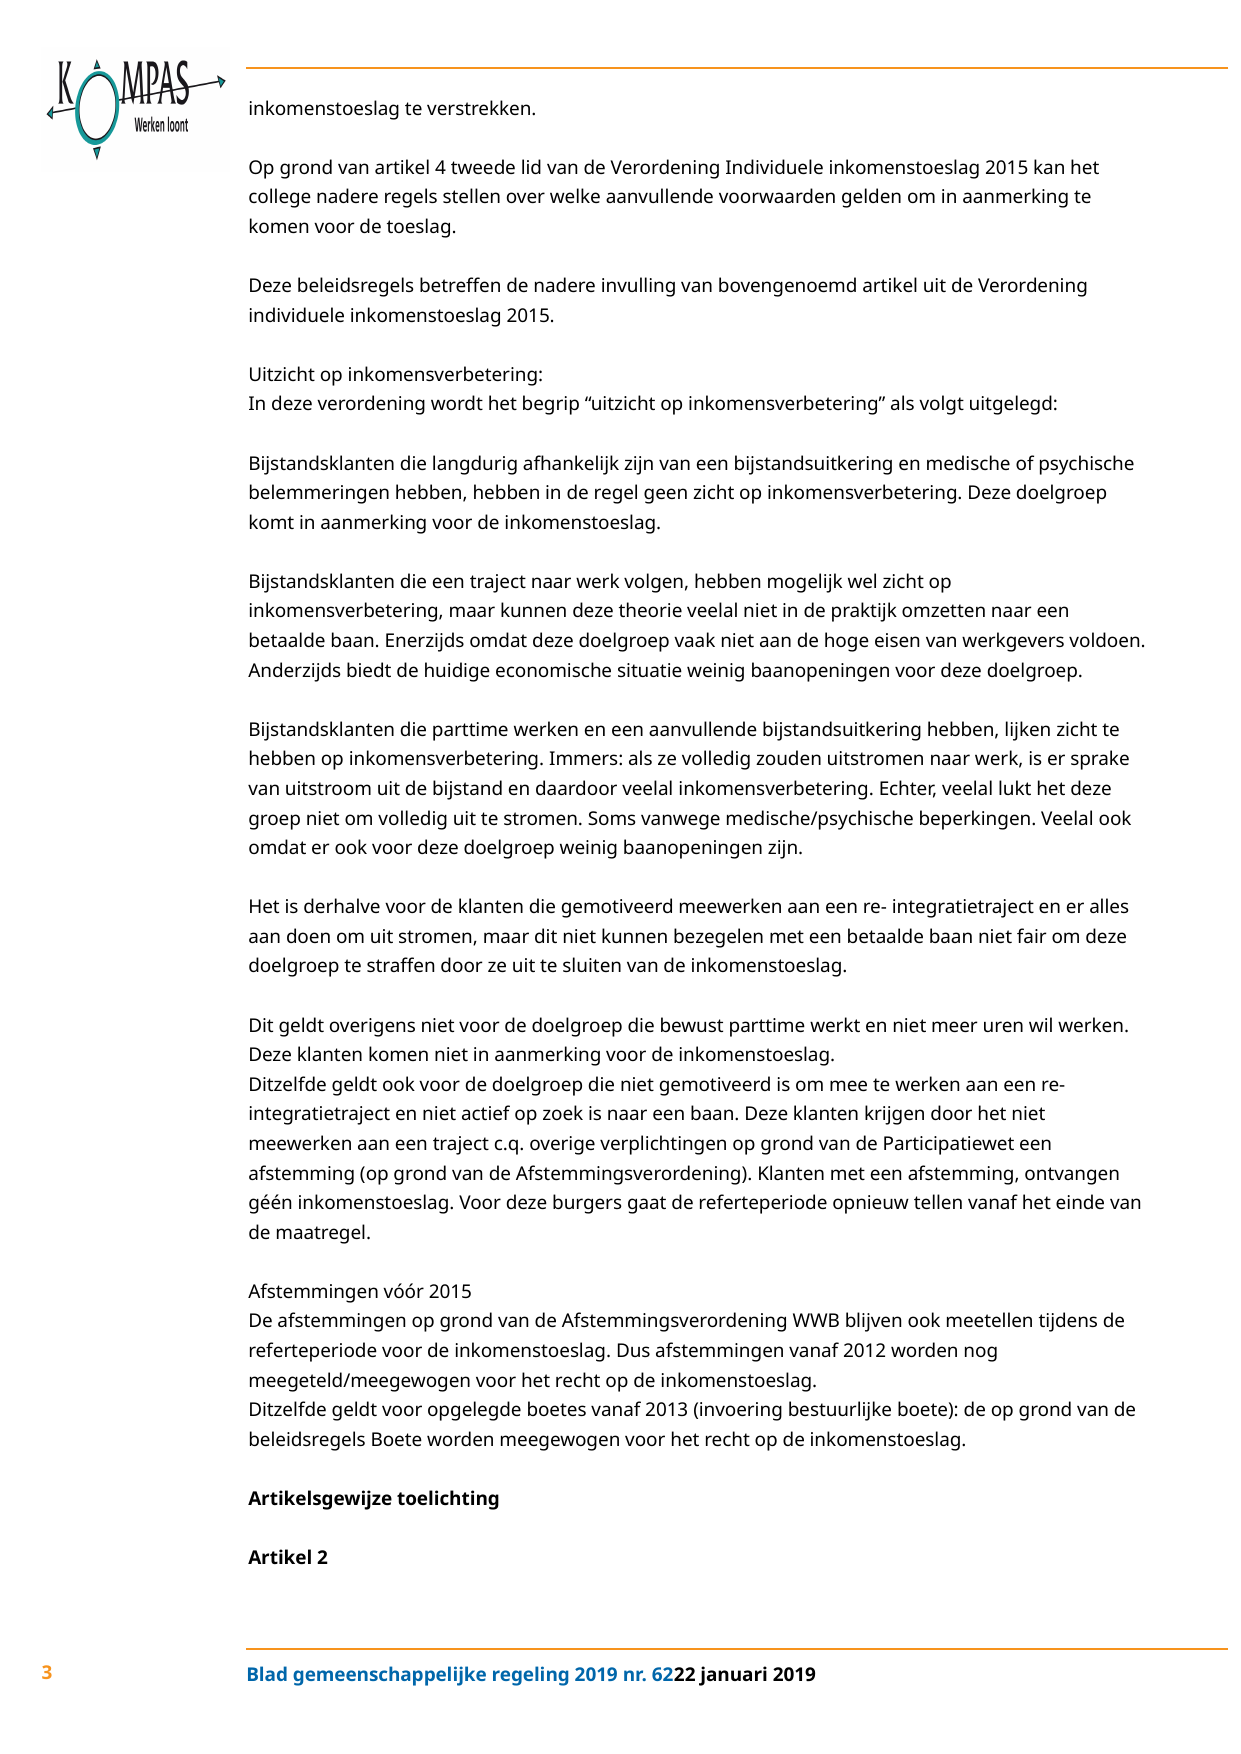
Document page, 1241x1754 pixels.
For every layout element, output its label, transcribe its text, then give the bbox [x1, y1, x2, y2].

text Uitzicht op inkomensverbetering: [248, 361, 1152, 387]
text In deze verordening wordt het begrip “uitzicht op inkomensverbetering” als volgt uitgelegd: [248, 391, 1152, 416]
text Bijstandsklanten die een traject naar werk volgen, hebben mogelijk wel zicht op inkomensverbetering, maar kunnen deze theorie veelal niet in de praktijk omzetten naar een betaalde baan. Enerzijds omdat deze doelgroep vaak niet aan de hoge eisen van werkgevers voldoen. Anderzijds biedt de huidige economische situatie weinig baanopeningen voor deze doelgroep. [248, 568, 1152, 683]
text Bijstandsklanten die parttime werken en een aanvullende bijstandsuitkering hebben, lijken zicht te hebben op inkomensverbetering. Immers: als ze volledig zouden uitstromen naar werk, is er sprake van uitstroom uit de bijstand en daardoor veelal inkomensverbetering. Echter, veelal lukt het deze groep niet om volledig uit te stromen. Soms vanwege medische/psychische beperkingen. Veelal ook omdat er ook voor deze doelgroep weinig baanopeningen zijn. [248, 716, 1152, 860]
text Het is derhalve voor de klanten die gemotiveerd meewerken aan een re- integratietraject en er alles aan doen om uit stromen, maar dit niet kunnen bezegelen met een betaalde baan niet fair om deze doelgroep te straffen door ze uit te sluiten van de inkomenstoeslag. [248, 893, 1152, 978]
text Artikelsgewijze toelichting [248, 1485, 1152, 1511]
text Bijstandsklanten die langdurig afhankelijk zijn van een bijstandsuitkering en medische of psychische belemmeringen hebben, hebben in de regel geen zicht op inkomensverbetering. Deze doelgroep komt in aanmerking voor de inkomenstoeslag. [248, 450, 1152, 535]
text Ditzelfde geldt voor opgelegde boetes vanaf 2013 (invoering bestuurlijke boete): de op grond van de beleidsregels Boete worden meegewogen voor het recht op de inkomenstoeslag. [248, 1396, 1152, 1452]
text inkomenstoeslag te verstrekken. [248, 95, 1152, 121]
picture [41, 47, 231, 172]
text Afstemmingen vóór 2015 [248, 1278, 1152, 1304]
text Dit geldt overigens niet voor de doelgroep die bewust parttime werkt en niet meer uren wil werken. Deze klanten komen niet in aanmerking voor de inkomenstoeslag. [248, 1012, 1152, 1067]
text Op grond van artikel 4 tweede lid van de Verordening Individuele inkomenstoeslag 2015 kan het college nadere regels stellen over welke aanvullende voorwaarden gelden om in aanmerking te komen voor de toeslag. [248, 154, 1152, 239]
text De afstemmingen op grond van de Afstemmingsverordening WWB blijven ook meetellen tijdens de referteperiode voor de inkomenstoeslag. Dus afstemmingen vanaf 2012 worden nog meegeteld/meegewogen voor het recht op de inkomenstoeslag. [248, 1308, 1152, 1393]
text Artikel 2 [248, 1544, 1152, 1570]
text Deze beleidsregels betreffen de nadere invulling van bovengenoemd artikel uit de Verordening individuele inkomenstoeslag 2015. [248, 272, 1152, 328]
text Ditzelfde geldt ook voor de doelgroep die niet gemotiveerd is om mee te werken aan een re-integratietraject en niet actief op zoek is naar een baan. Deze klanten krijgen door het niet meewerken aan een traject c.q. overige verplichtingen op grond van de Participatiewet een afstemming (op grond van de Afstemmingsverordening). Klanten met een afstemming, ontvangen géén inkomenstoeslag. Voor deze burgers gaat de referteperiode opnieuw tellen vanaf het einde van de maatregel. [248, 1071, 1152, 1245]
